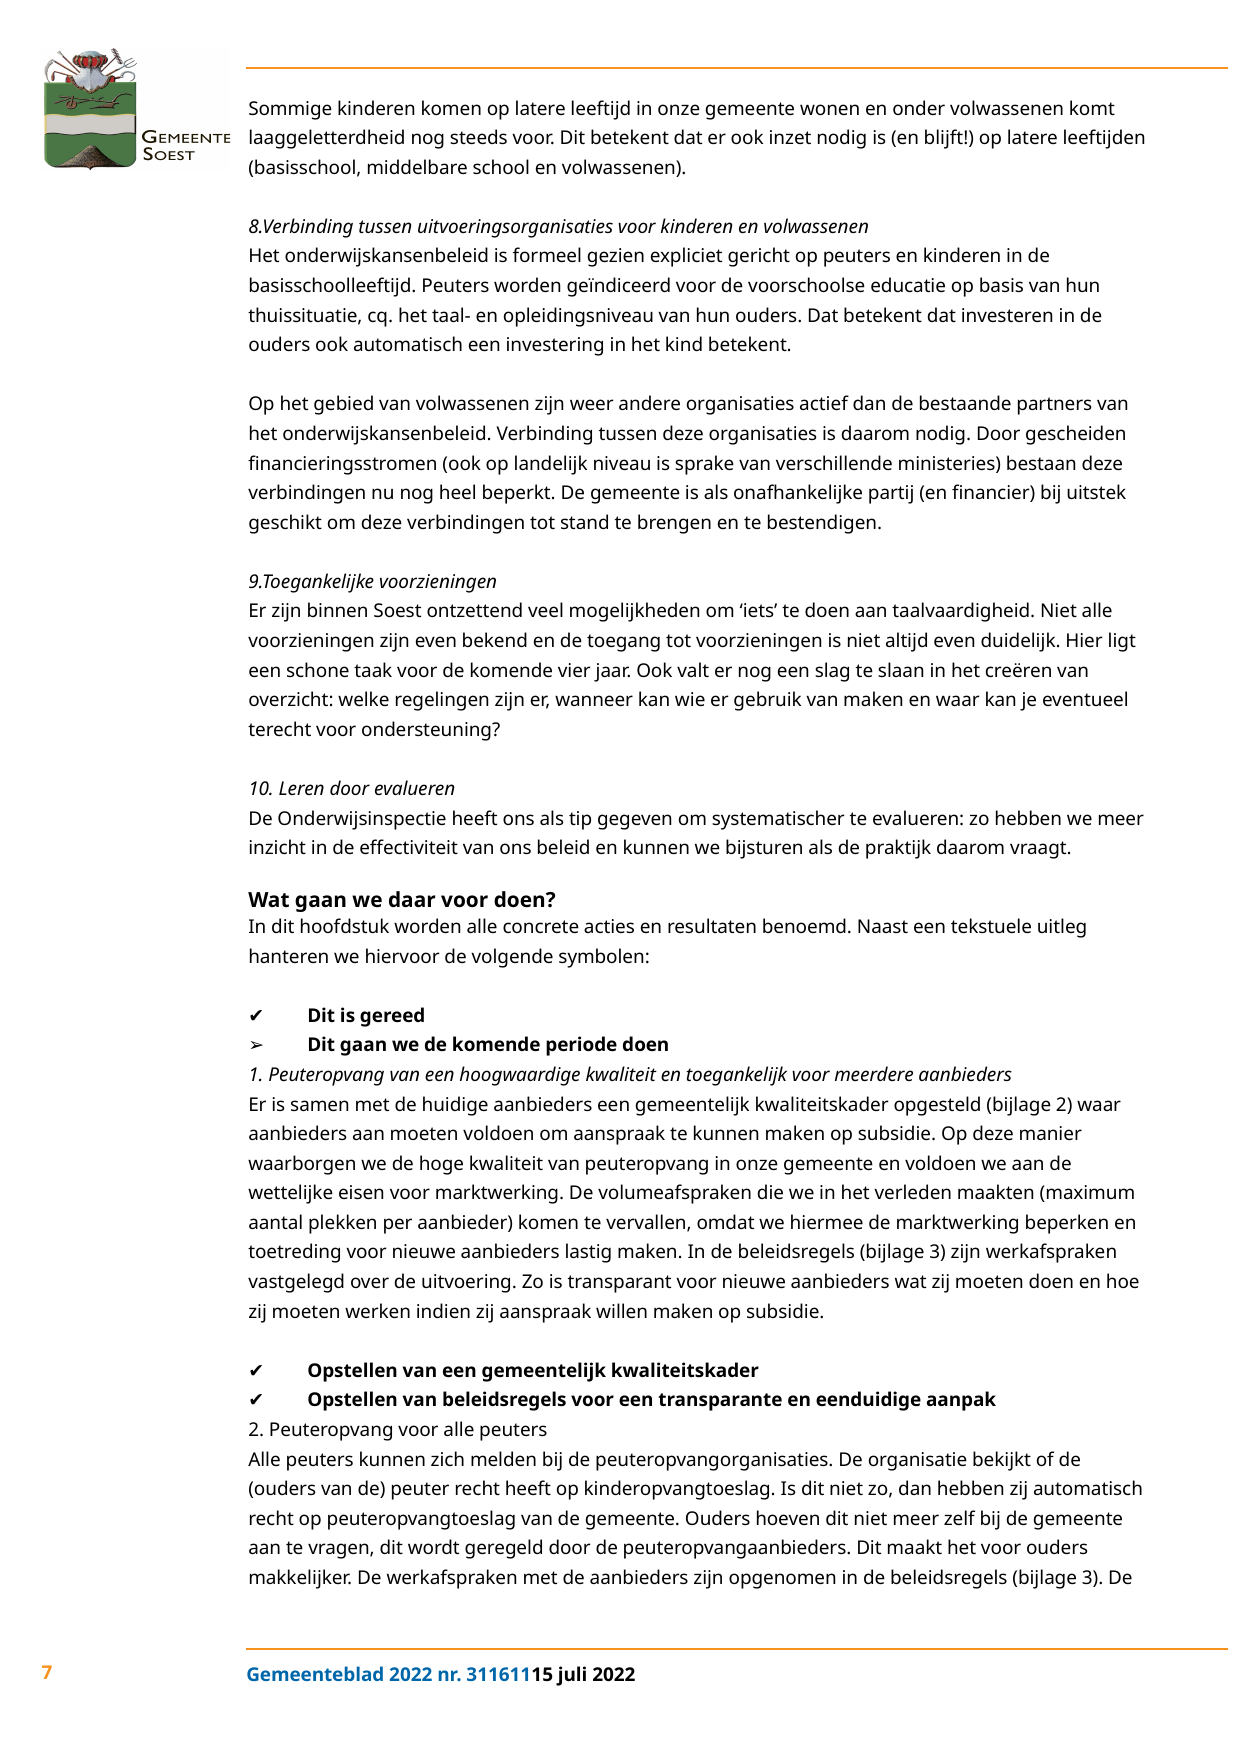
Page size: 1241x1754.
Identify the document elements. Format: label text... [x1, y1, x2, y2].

text 10. Leren door evalueren [248, 775, 1152, 801]
picture [41, 47, 231, 172]
text Sommige kinderen komen op latere leeftijd in onze gemeente wonen en onder volwassenen komt laaggeletterdheid nog steeds voor. Dit betekent dat er ook inzet nodig is (en blijft!) op latere leeftijden (basisschool, middelbare school en volwassenen). [248, 95, 1152, 180]
text 8.Verbinding tussen uitvoeringsorganisaties voor kinderen en volwassenen [248, 213, 1152, 239]
list Opstellen van een gemeentelijk kwaliteitskader [248, 1357, 1152, 1383]
text Op het gebied van volwassenen zijn weer andere organisaties actief dan de bestaande partners van het onderwijskansenbeleid. Verbinding tussen deze organisaties is daarom nodig. Door gescheiden financieringsstromen (ook op landelijk niveau is sprake van verschillende ministeries) bestaan deze verbindingen nu nog heel beperkt. De gemeente is als onafhankelijke partij (en financier) bij uitstek geschikt om deze verbindingen tot stand te brengen en te bestendigen. [248, 391, 1152, 535]
list Dit gaan we de komende periode doen [248, 1032, 1152, 1057]
text Het onderwijskansenbeleid is formeel gezien expliciet gericht op peuters en kinderen in de basisschoolleeftijd. Peuters worden geïndiceerd voor de voorschoolse educatie op basis van hun thuissituatie, cq. het taal- en opleidingsniveau van hun ouders. Dat betekent dat investeren in de ouders ook automatisch een investering in het kind betekent. [248, 243, 1152, 357]
list Opstellen van beleidsregels voor een transparante en eenduidige aanpak [248, 1387, 1152, 1412]
text Er zijn binnen Soest ontzettend veel mogelijkheden om ‘iets’ te doen aan taalvaardigheid. Niet alle voorzieningen zijn even bekend en de toegang tot voorzieningen is niet altijd even duidelijk. Hier ligt een schone taak voor de komende vier jaar. Ook valt er nog een slag te slaan in het creëren van overzicht: welke regelingen zijn er, wanneer kan wie er gebruik van maken en waar kan je eventueel terecht voor ondersteuning? [248, 598, 1152, 742]
text Wat gaan we daar voor doen? [248, 885, 1152, 913]
text Er is samen met de huidige aanbieders een gemeentelijk kwaliteitskader opgesteld (bijlage 2) waar aanbieders aan moeten voldoen om aanspraak te kunnen maken op subsidie. Op deze manier waarborgen we de hoge kwaliteit van peuteropvang in onze gemeente en voldoen we aan de wettelijke eisen voor marktwerking. De volumeafspraken die we in het verleden maakten (maximum aantal plekken per aanbieder) komen te vervallen, omdat we hiermee de marktwerking beperken en toetreding voor nieuwe aanbieders lastig maken. In de beleidsregels (bijlage 3) zijn werkafspraken vastgelegd over de uitvoering. Zo is transparant voor nieuwe aanbieders wat zij moeten doen en hoe zij moeten werken indien zij aanspraak willen maken op subsidie. [248, 1091, 1152, 1323]
text 2. Peuteropvang voor alle peuters [248, 1416, 1152, 1442]
text 9.Toegankelijke voorzieningen [248, 568, 1152, 594]
list Dit is gereed [248, 1002, 1152, 1028]
text Alle peuters kunnen zich melden bij de peuteropvangorganisaties. De organisatie bekijkt of de (ouders van de) peuter recht heeft op kinderopvangtoeslag. Is dit niet zo, dan hebben zij automatisch recht op peuteropvangtoeslag van de gemeente. Ouders hoeven dit niet meer zelf bij de gemeente aan te vragen, dit wordt geregeld door de peuteropvangaanbieders. Dit maakt het voor ouders makkelijker. De werkafspraken met de aanbieders zijn opgenomen in de beleidsregels (bijlage 3). De [248, 1446, 1152, 1590]
text In dit hoofdstuk worden alle concrete acties en resultaten benoemd. Naast een tekstuele uitleg hanteren we hiervoor de volgende symbolen: [248, 913, 1152, 968]
text De Onderwijsinspectie heeft ons als tip gegeven om systematischer te evalueren: zo hebben we meer inzicht in de effectiviteit van ons beleid en kunnen we bijsturen als de praktijk daarom vraagt. [248, 805, 1152, 860]
text 1. Peuteropvang van een hoogwaardige kwaliteit en toegankelijk voor meerdere aanbieders [248, 1061, 1152, 1087]
